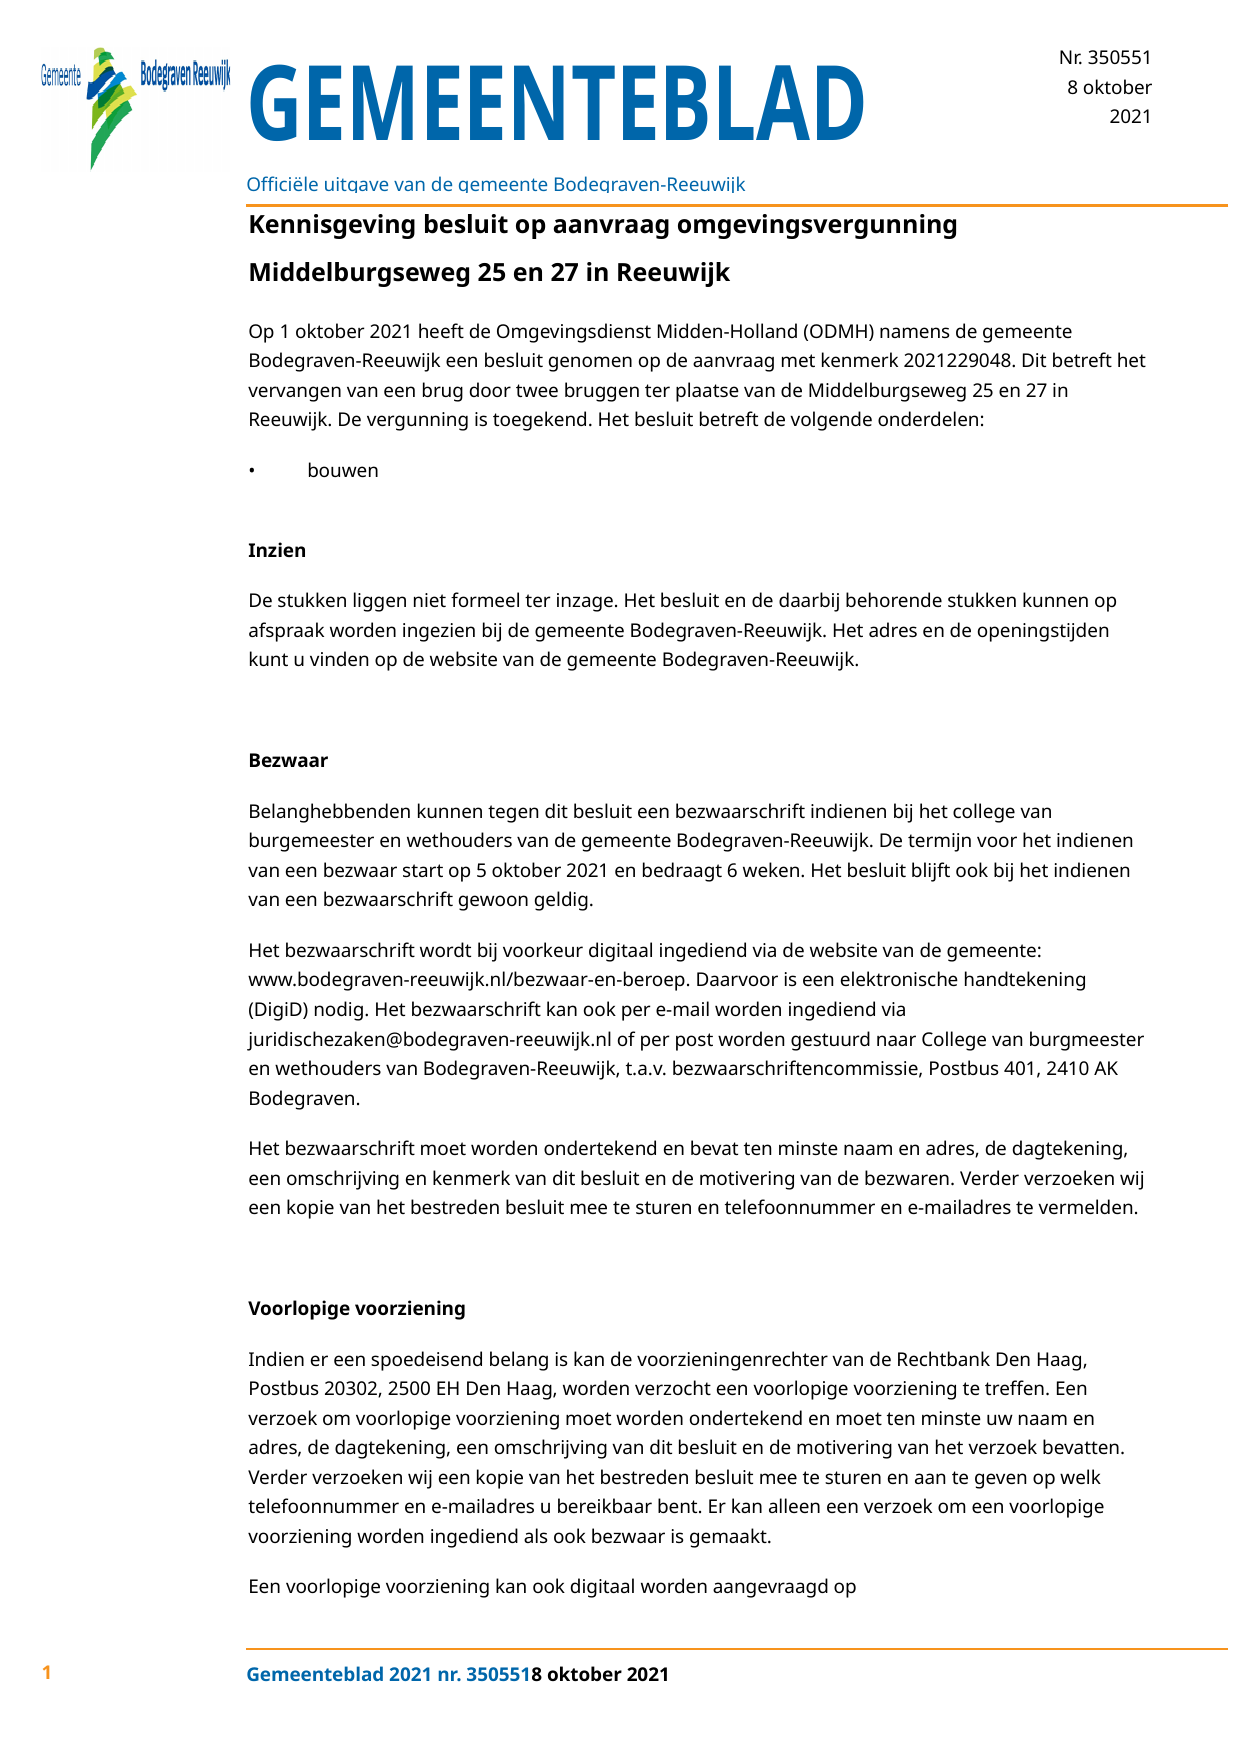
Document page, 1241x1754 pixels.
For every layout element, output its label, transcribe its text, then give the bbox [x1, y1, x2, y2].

text De stukken liggen niet formeel ter inzage. Het besluit en de daarbij behorende stukken kunnen op afspraak worden ingezien bij de gemeente Bodegraven-Reeuwijk. Het adres en de openingstijden kunt u vinden op de website van de gemeente Bodegraven-Reeuwijk. [248, 587, 1152, 672]
text Bezwaar [248, 747, 1152, 773]
text Het bezwaarschrift moet worden ondertekend en bevat ten minste naam en adres, de dagtekening, een omschrijving en kenmerk van dit besluit en de motivering van de bezwaren. Verder verzoeken wij een kopie van het bestreden besluit mee te sturen en telefoonnummer en e-mailadres te vermelden. [248, 1135, 1152, 1220]
text Indien er een spoedeisend belang is kan de voorzieningenrechter van de Rechtbank Den Haag, Postbus 20302, 2500 EH Den Haag, worden verzocht een voorlopige voorziening te treffen. Een verzoek om voorlopige voorziening moet worden ondertekend en moet ten minste uw naam en adres, de dagtekening, een omschrijving van dit besluit en de motivering van het verzoek bevatten. Verder verzoeken wij een kopie van het bestreden besluit mee te sturen en aan te geven op welk telefoonnummer en e-mailadres u bereikbaar bent. Er kan alleen een verzoek om een voorlopige voorziening worden ingediend als ook bezwaar is gemaakt. [248, 1346, 1152, 1549]
text Belanghebbenden kunnen tegen dit besluit een bezwaarschrift indienen bij het college van burgemeester en wethouders van de gemeente Bodegraven-Reeuwijk. De termijn voor het indienen van een bezwaar start op 5 oktober 2021 en bedraagt 6 weken. Het besluit blijft ook bij het indienen van een bezwaarschrift gewoon geldig. [248, 798, 1152, 912]
text Een voorlopige voorziening kan ook digitaal worden aangevraagd op [248, 1574, 1152, 1599]
list bouwen [248, 457, 1152, 483]
text Inzien [248, 537, 1152, 563]
text Op 1 oktober 2021 heeft de Omgevingsdienst Midden-Holland (ODMH) namens de gemeente Bodegraven-Reeuwijk een besluit genomen op de aanvraag met kenmerk 2021229048. Dit betreft het vervangen van een brug door twee bruggen ter plaatse van de Middelburgseweg 25 en 27 in Reeuwijk. De vergunning is toegekend. Het besluit betreft de volgende onderdelen: [248, 318, 1152, 432]
text Voorlopige voorziening [248, 1295, 1152, 1321]
picture [41, 47, 231, 172]
text Kennisgeving besluit op aanvraag omgevingsvergunning Middelburgseweg 25 en 27 in Reeuwijk [248, 207, 1152, 288]
text Het bezwaarschrift wordt bij voorkeur digitaal ingediend via de website van de gemeente: www.bodegraven-reeuwijk.nl/bezwaar-en-beroep. Daarvoor is een elektronische handtekening (DigiD) nodig. Het bezwaarschrift kan ook per e-mail worden ingediend via juridischezaken@bodegraven-reeuwijk.nl of per post worden gestuurd naar College van burgmeester en wethouders van Bodegraven-Reeuwijk, t.a.v. bezwaarschriftencommissie, Postbus 401, 2410 AK Bodegraven. [248, 937, 1152, 1111]
